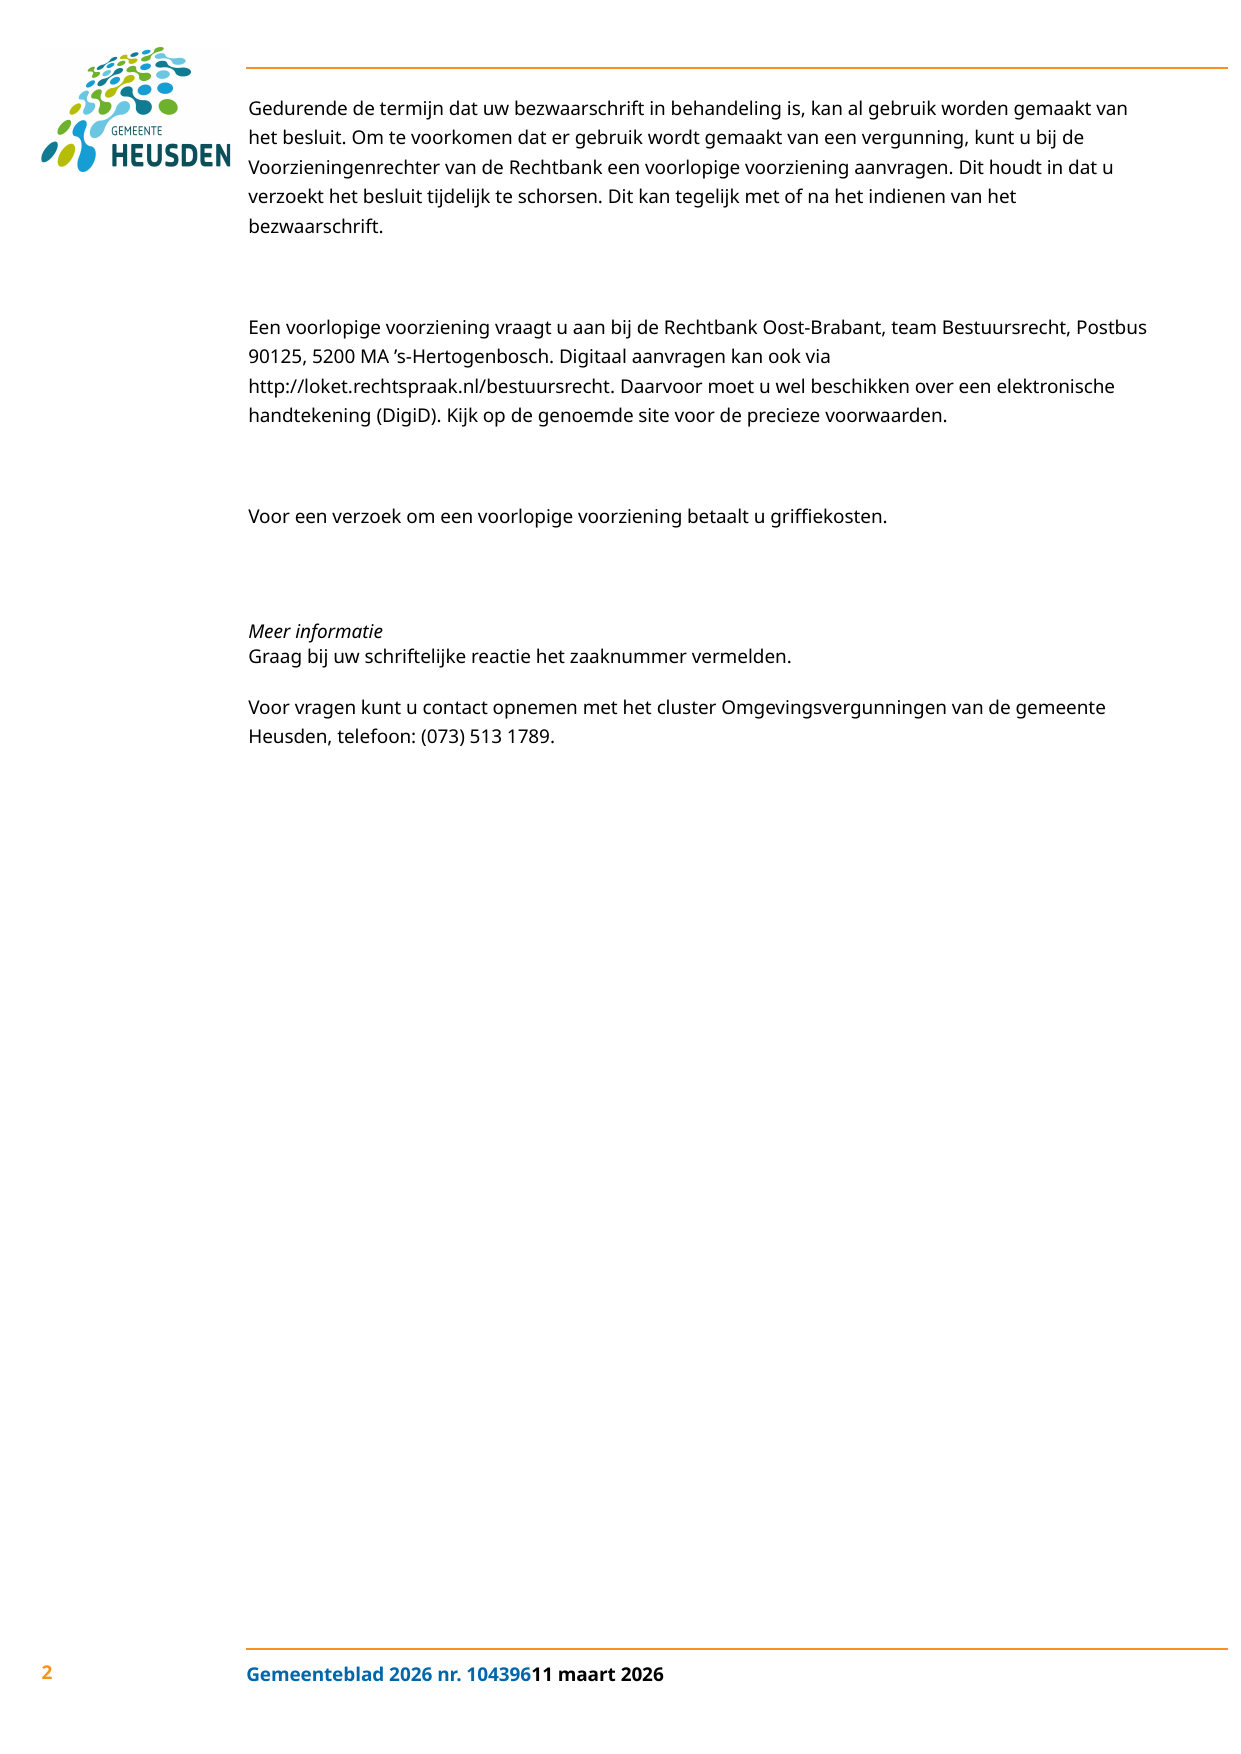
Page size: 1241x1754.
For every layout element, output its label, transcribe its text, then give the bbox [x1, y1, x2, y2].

text Voor een verzoek om een voorlopige voorziening betaalt u griffiekosten. [248, 503, 1152, 529]
text Gedurende de termijn dat uw bezwaarschrift in behandeling is, kan al gebruik worden gemaakt van het besluit. Om te voorkomen dat er gebruik wordt gemaakt van een vergunning, kunt u bij de Voorzieningenrechter van de Rechtbank een voorlopige voorziening aanvragen. Dit houdt in dat u verzoekt het besluit tijdelijk te schorsen. Dit kan tegelijk met of na het indienen van het bezwaarschrift. [248, 95, 1152, 239]
text Een voorlopige voorziening vraagt u aan bij de Rechtbank Oost-Brabant, team Bestuursrecht, Postbus 90125, 5200 MA ’s-Hertogenbosch. Digitaal aanvragen kan ook via http://loket.rechtspraak.nl/bestuursrecht. Daarvoor moet u wel beschikken over een elektronische handtekening (DigiD). Kijk op de genoemde site voor de precieze voorwaarden. [248, 314, 1152, 428]
text Graag bij uw schriftelijke reactie het zaaknummer vermelden. [248, 644, 1152, 669]
text Voor vragen kunt u contact opnemen met het cluster Omgevingsvergunningen van de gemeente Heusden, telefoon: (073) 513 1789. [248, 694, 1152, 749]
picture [41, 47, 231, 172]
text Meer informatie [248, 618, 1152, 644]
